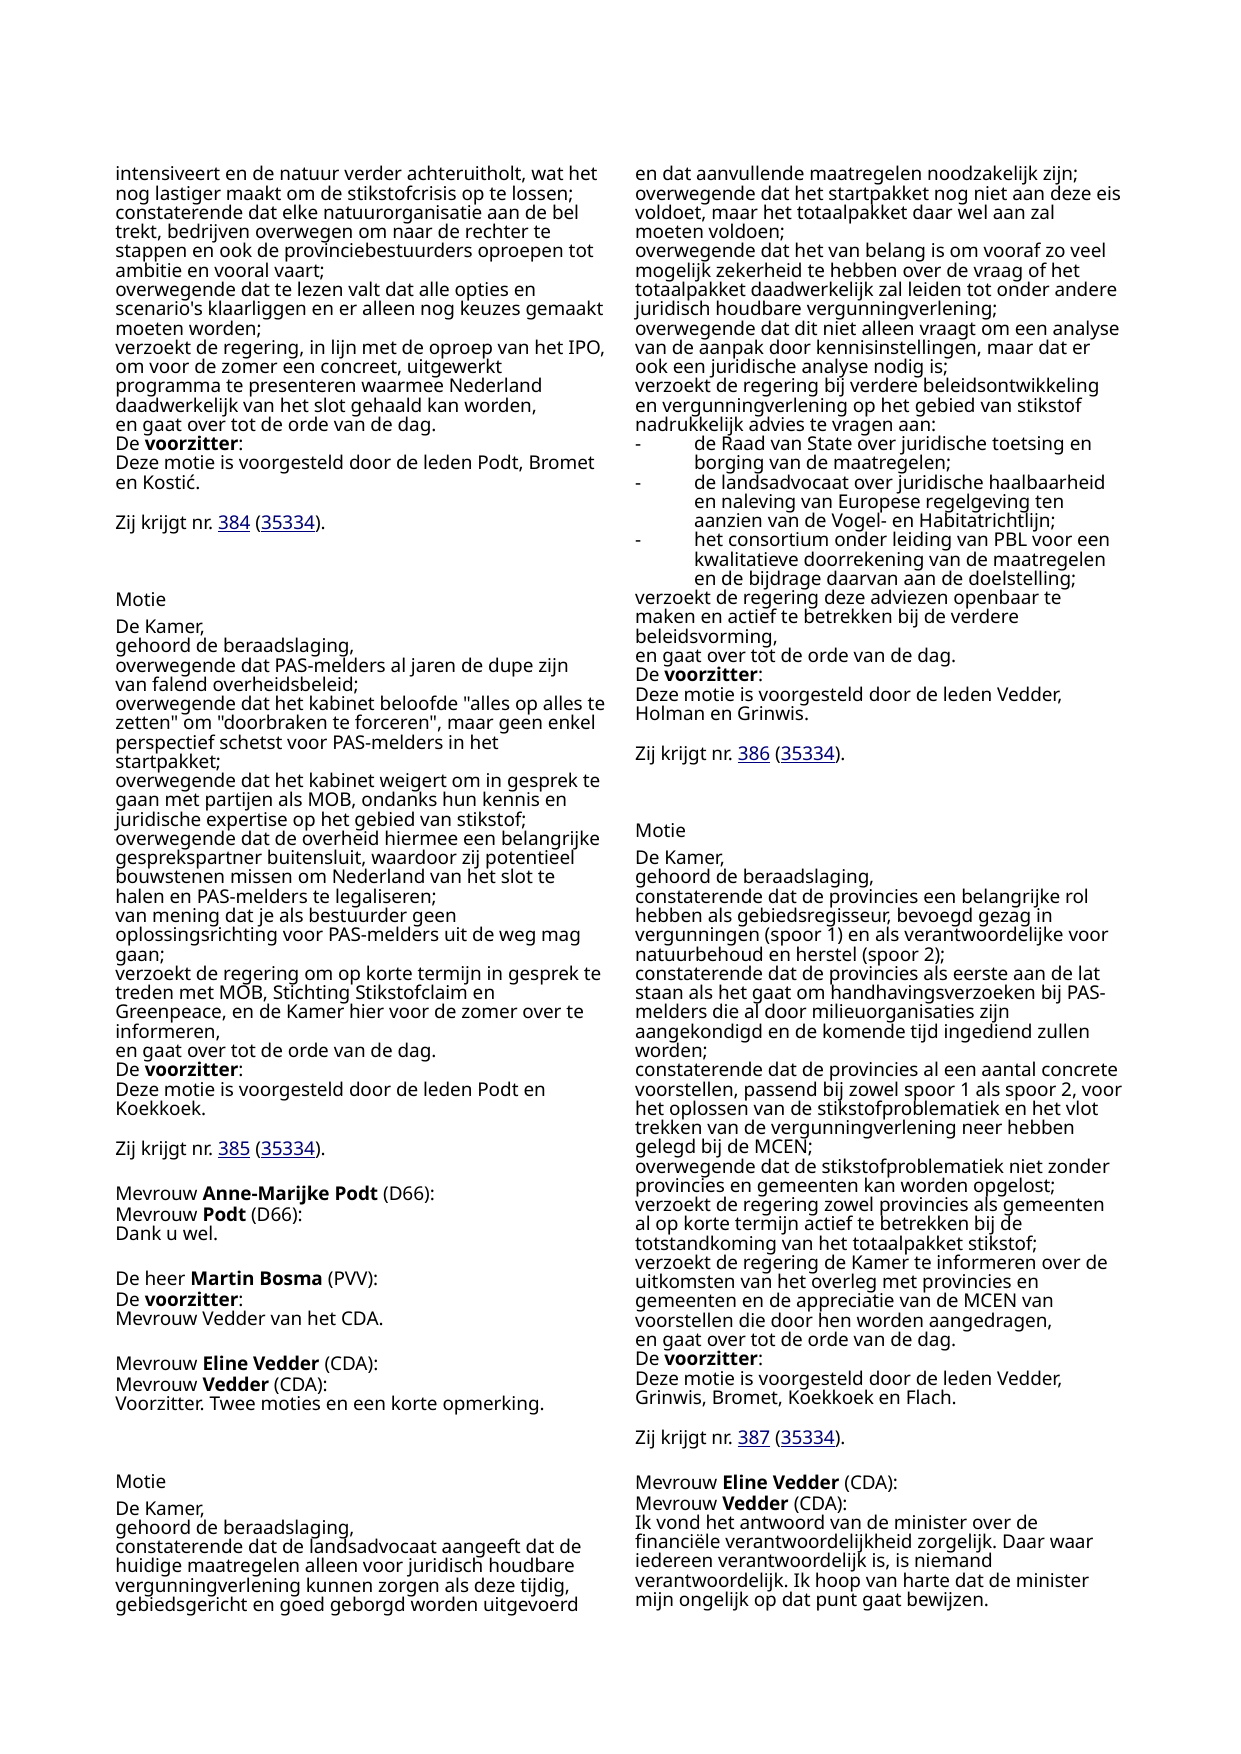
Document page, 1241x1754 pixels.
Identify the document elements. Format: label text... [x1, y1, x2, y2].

text verzoekt de regering om op korte termijn in gesprek te treden met MOB, Stichting Stikstofclaim en Greenpeace, en de Kamer hier voor de zomer over te informeren, [115, 965, 605, 1042]
text Mevrouw Vedder (CDA): [635, 1495, 1125, 1514]
text Mevrouw Anne-Marijke Podt (D66): [115, 1180, 605, 1206]
text De voorzitter: [115, 1291, 605, 1310]
text Mevrouw Vedder (CDA): [115, 1376, 605, 1395]
text De Kamer, [115, 1499, 605, 1519]
text Deze motie is voorgesteld door de leden Vedder, Grinwis, Bromet, Koekkoek en Flach. [635, 1369, 1125, 1408]
text verzoekt de regering de Kamer te informeren over de uitkomsten van het overleg met provincies en gemeenten en de appreciatie van de MCEN van voorstellen die door hen worden aangedragen, [635, 1254, 1125, 1331]
text De heer Martin Bosma (PVV): [115, 1265, 605, 1291]
text verzoekt de regering deze adviezen openbaar te maken en actief te betrekken bij de verdere beleidsvorming, [635, 589, 1125, 647]
text intensiveert en de natuur verder achteruitholt, wat het nog lastiger maakt om de stikstofcrisis op te lossen; [115, 165, 605, 204]
text gehoord de beraadslaging, [115, 1519, 605, 1538]
text en gaat over tot de orde van de dag. [635, 1331, 1125, 1350]
text Zij krijgt nr. 387 (35334). [635, 1429, 1125, 1448]
list de Raad van State over juridische toetsing en borging van de maatregelen; [635, 435, 1125, 474]
text en gaat over tot de orde van de dag. [115, 1042, 605, 1061]
text constaterende dat de provincies al een aantal concrete voorstellen, passend bij zowel spoor 1 als spoor 2, voor het oplossen van de stikstofproblematiek en het vlot trekken van de vergunningverlening neer hebben gelegd bij de MCEN; [635, 1061, 1125, 1158]
text Voorzitter. Twee moties en een korte opmerking. [115, 1395, 605, 1414]
text van mening dat je als bestuurder geen oplossingsrichting voor PAS-melders uit de weg mag gaan; [115, 907, 605, 965]
text overwegende dat dit niet alleen vraagt om een analyse van de aanpak door kennisinstellingen, maar dat er ook een juridische analyse nodig is; [635, 319, 1125, 377]
text De Kamer, [635, 849, 1125, 868]
list de landsadvocaat over juridische haalbaarheid en naleving van Europese regelgeving ten aanzien van de Vogel- en Habitatrichtlijn; [635, 474, 1125, 531]
text overwegende dat PAS-melders al jaren de dupe zijn van falend overheidsbeleid; [115, 657, 605, 695]
text Dank u wel. [115, 1225, 605, 1244]
text Deze motie is voorgesteld door de leden Podt, Bromet en Kostić. [115, 454, 605, 493]
text constaterende dat de provincies een belangrijke rol hebben als gebiedsregisseur, bevoegd gezag in vergunningen (spoor 1) en als verantwoordelijke voor natuurbehoud en herstel (spoor 2); [635, 888, 1125, 965]
text Zij krijgt nr. 384 (35334). [115, 514, 605, 533]
text overwegende dat het kabinet weigert om in gesprek te gaan met partijen als MOB, ondanks hun kennis en juridische expertise op het gebied van stikstof; [115, 772, 605, 830]
text constaterende dat de provincies als eerste aan de lat staan als het gaat om handhavingsverzoeken bij PAS-melders die al door milieuorganisaties zijn aangekondigd en de komende tijd ingediend zullen worden; [635, 965, 1125, 1061]
text Mevrouw Eline Vedder (CDA): [635, 1469, 1125, 1495]
text constaterende dat elke natuurorganisatie aan de bel trekt, bedrijven overwegen om naar de rechter te stappen en ook de provinciebestuurders oproepen tot ambitie en vooral vaart; [115, 204, 605, 281]
text Zij krijgt nr. 386 (35334). [635, 745, 1125, 764]
text en dat aanvullende maatregelen noodzakelijk zijn; [635, 165, 1125, 184]
text overwegende dat de overheid hiermee een belangrijke gesprekspartner buitensluit, waardoor zij potentieel bouwstenen missen om Nederland van het slot te halen en PAS-melders te legaliseren; [115, 830, 605, 907]
text gehoord de beraadslaging, [635, 868, 1125, 888]
text De voorzitter: [115, 435, 605, 454]
text De voorzitter: [635, 1350, 1125, 1369]
text Mevrouw Vedder van het CDA. [115, 1310, 605, 1329]
text Zij krijgt nr. 385 (35334). [115, 1140, 605, 1159]
text gehoord de beraadslaging, [115, 637, 605, 657]
text Motie [635, 818, 1125, 843]
text Mevrouw Eline Vedder (CDA): [115, 1350, 605, 1376]
text Motie [115, 586, 605, 612]
text Mevrouw Podt (D66): [115, 1206, 605, 1225]
text Deze motie is voorgesteld door de leden Vedder, Holman en Grinwis. [635, 686, 1125, 724]
list het consortium onder leiding van PBL voor een kwalitatieve doorrekening van de maatregelen en de bijdrage daarvan aan de doelstelling; [635, 531, 1125, 589]
text Ik vond het antwoord van de minister over de financiële verantwoordelijkheid zorgelijk. Daar waar iedereen verantwoordelijk is, is niemand verantwoordelijk. Ik hoop van harte dat de minister mijn ongelijk op dat punt gaat bewijzen. [635, 1514, 1125, 1610]
text Motie [115, 1468, 605, 1493]
text De Kamer, [115, 618, 605, 637]
text en gaat over tot de orde van de dag. [635, 647, 1125, 666]
text De voorzitter: [635, 666, 1125, 686]
text overwegende dat het van belang is om vooraf zo veel mogelijk zekerheid te hebben over de vraag of het totaalpakket daadwerkelijk zal leiden tot onder andere juridisch houdbare vergunningverlening; [635, 242, 1125, 319]
text De voorzitter: [115, 1061, 605, 1081]
text overwegende dat het kabinet beloofde "alles op alles te zetten" om "doorbraken te forceren", maar geen enkel perspectief schetst voor PAS-melders in het startpakket; [115, 695, 605, 772]
text verzoekt de regering zowel provincies als gemeenten al op korte termijn actief te betrekken bij de totstandkoming van het totaalpakket stikstof; [635, 1196, 1125, 1254]
text verzoekt de regering, in lijn met de oproep van het IPO, om voor de zomer een concreet, uitgewerkt programma te presenteren waarmee Nederland daadwerkelijk van het slot gehaald kan worden, [115, 339, 605, 416]
text overwegende dat het startpakket nog niet aan deze eis voldoet, maar het totaalpakket daar wel aan zal moeten voldoen; [635, 184, 1125, 242]
text en gaat over tot de orde van de dag. [115, 416, 605, 435]
text Deze motie is voorgesteld door de leden Podt en Koekkoek. [115, 1081, 605, 1119]
text overwegende dat te lezen valt dat alle opties en scenario's klaarliggen en er alleen nog keuzes gemaakt moeten worden; [115, 281, 605, 339]
text overwegende dat de stikstofproblematiek niet zonder provincies en gemeenten kan worden opgelost; [635, 1158, 1125, 1196]
text verzoekt de regering bij verdere beleidsontwikkeling en vergunningverlening op het gebied van stikstof nadrukkelijk advies te vragen aan: [635, 377, 1125, 435]
text constaterende dat de landsadvocaat aangeeft dat de huidige maatregelen alleen voor juridisch houdbare vergunningverlening kunnen zorgen als deze tijdig, gebiedsgericht en goed geborgd worden uitgevoerd [115, 1538, 605, 1615]
